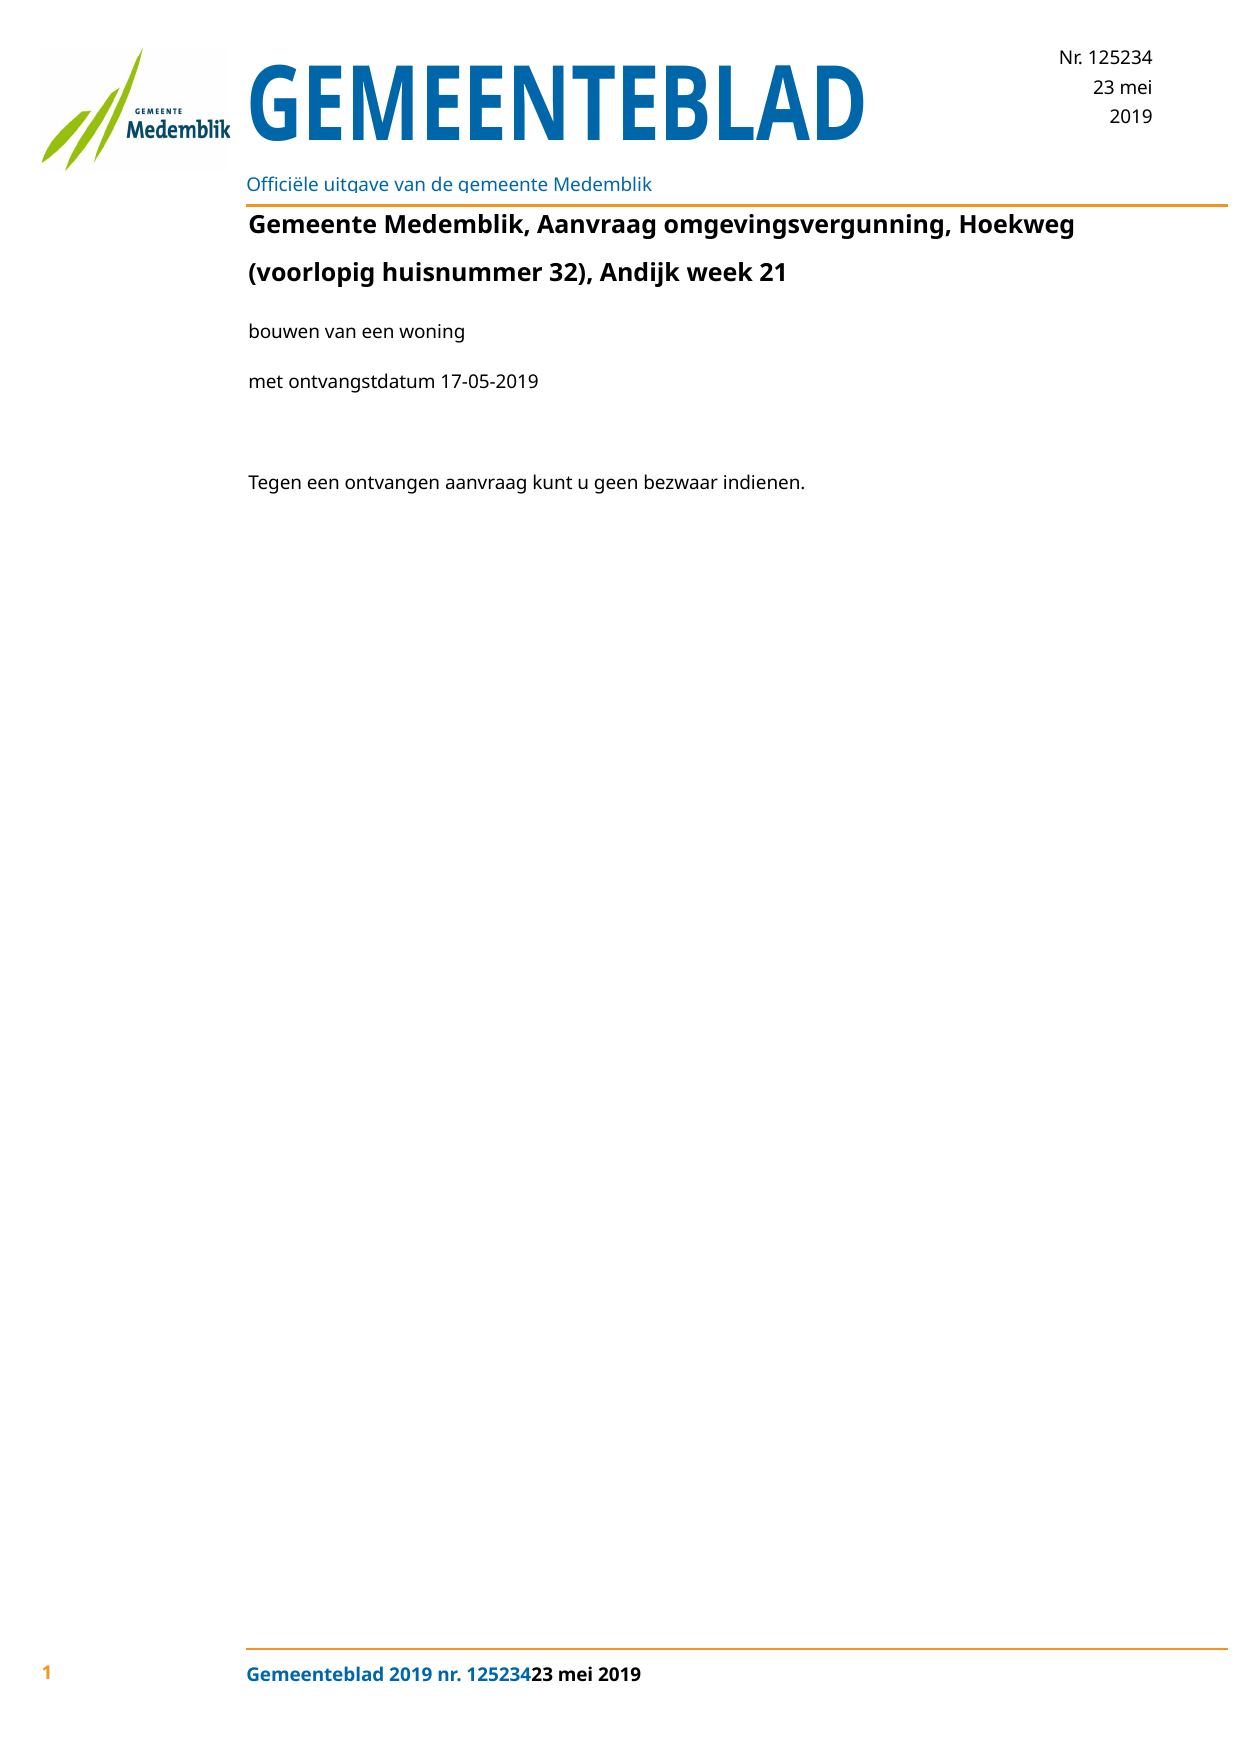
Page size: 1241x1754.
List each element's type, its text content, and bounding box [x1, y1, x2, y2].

text bouwen van een woning [248, 318, 1152, 344]
text met ontvangstdatum 17-05-2019 [248, 368, 1152, 394]
text Tegen een ontvangen aanvraag kunt u geen bezwaar indienen. [248, 469, 1152, 495]
text Gemeente Medemblik, Aanvraag omgevingsvergunning, Hoekweg (voorlopig huisnummer 32), Andijk week 21 [248, 207, 1152, 288]
picture [41, 47, 231, 172]
